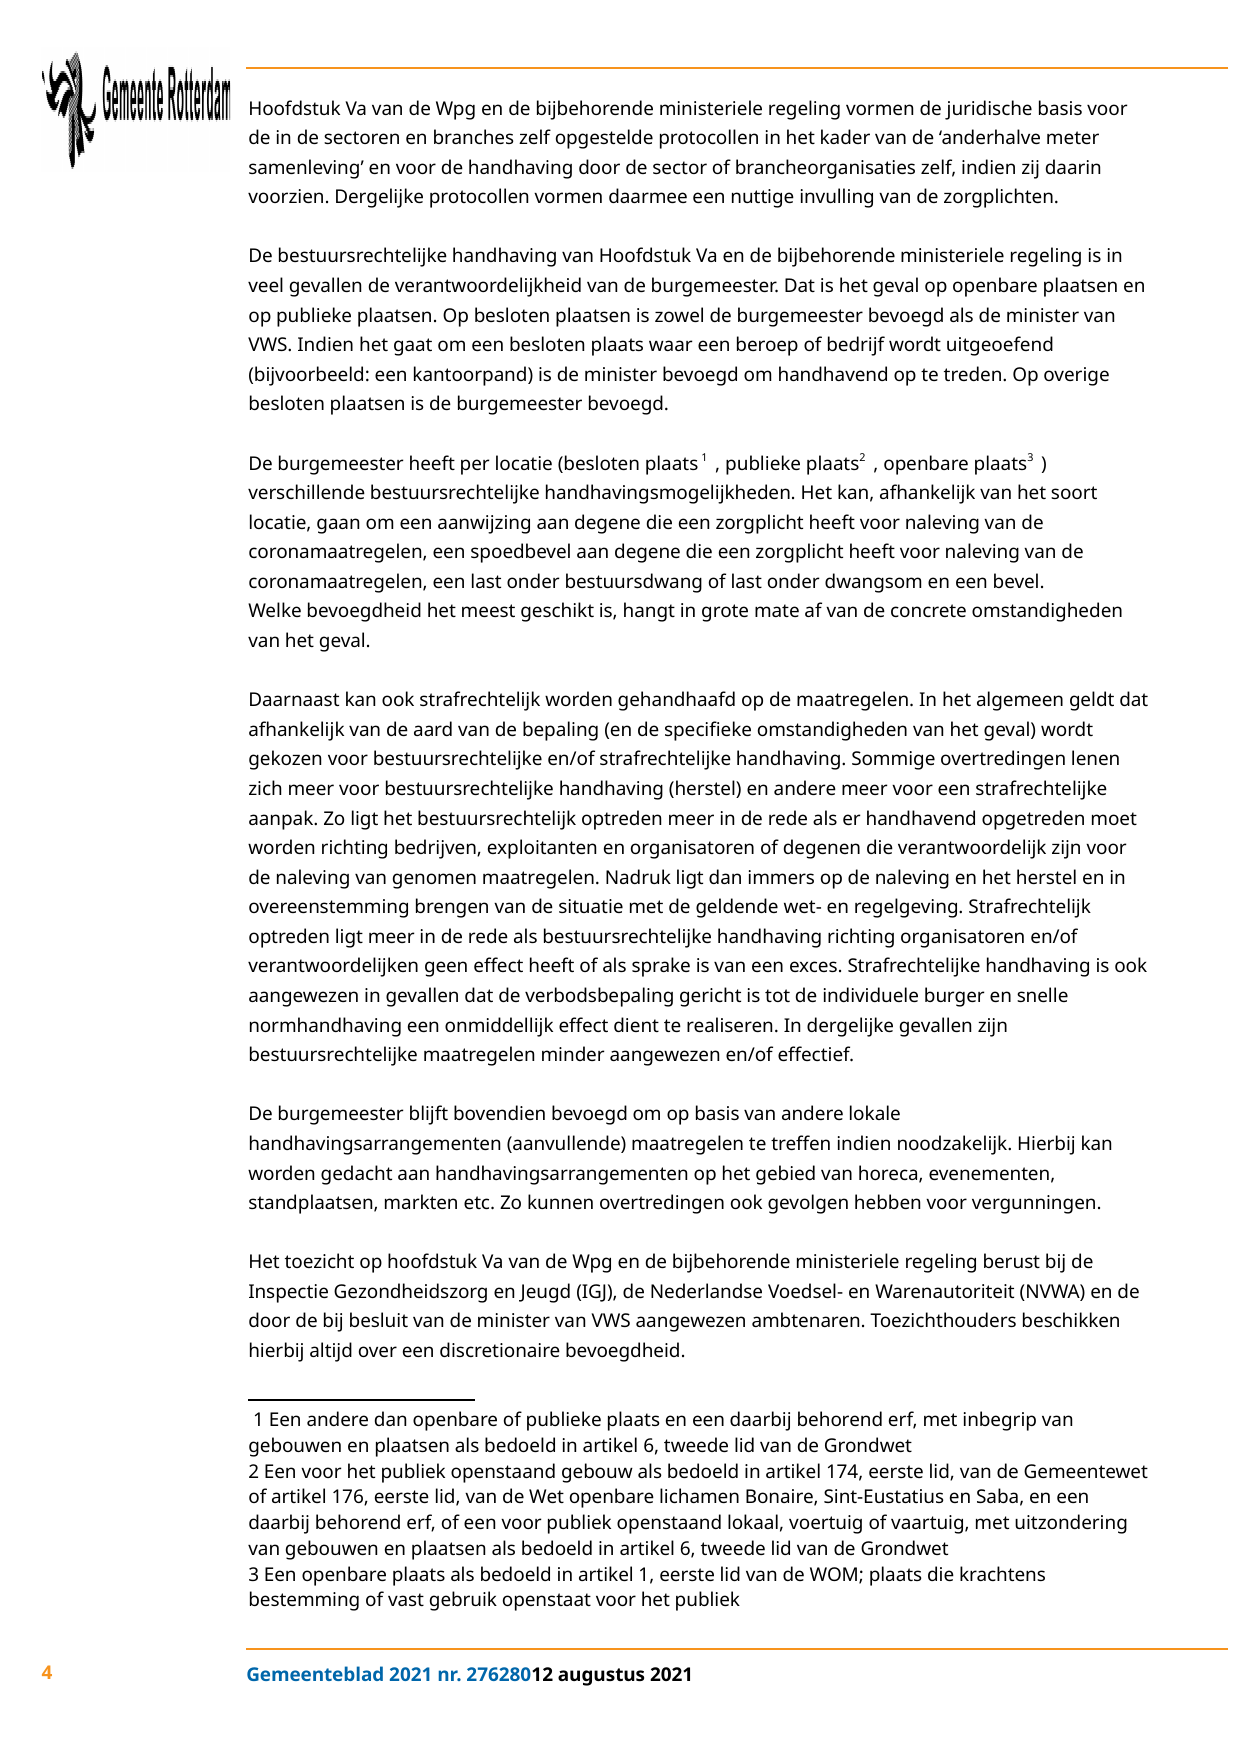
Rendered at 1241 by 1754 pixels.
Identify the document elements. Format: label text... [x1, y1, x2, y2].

text De burgemeester heeft per locatie (besloten plaats , publieke plaats , openbare plaats ) verschillende bestuursrechtelijke handhavingsmogelijkheden. Het kan, afhankelijk van het soort locatie, gaan om een aanwijzing aan degene die een zorgplicht heeft voor naleving van de coronamaatregelen, een spoedbevel aan degene die een zorgplicht heeft voor naleving van de coronamaatregelen, een last onder bestuursdwang of last onder dwangsom en een bevel. [248, 450, 1152, 594]
text Een openbare plaats als bedoeld in artikel 1, eerste lid van de WOM; plaats die krachtens bestemming of vast gebruik openstaat voor het publiek [248, 1561, 1152, 1612]
text Een andere dan openbare of publieke plaats en een daarbij behorend erf, met inbegrip van gebouwen en plaatsen als bedoeld in artikel 6, tweede lid van de Grondwet [248, 1406, 1152, 1458]
text Een voor het publiek openstaand gebouw als bedoeld in artikel 174, eerste lid, van de Gemeentewet of artikel 176, eerste lid, van de Wet openbare lichamen Bonaire, Sint-Eustatius en Saba, en een daarbij behorend erf, of een voor publiek openstaand lokaal, voertuig of vaartuig, met uitzondering van gebouwen en plaatsen als bedoeld in artikel 6, tweede lid van de Grondwet [248, 1458, 1152, 1561]
picture [41, 47, 231, 172]
text Daarnaast kan ook strafrechtelijk worden gehandhaafd op de maatregelen. In het algemeen geldt dat afhankelijk van de aard van de bepaling (en de specifieke omstandigheden van het geval) wordt gekozen voor bestuursrechtelijke en/of strafrechtelijke handhaving. Sommige overtredingen lenen zich meer voor bestuursrechtelijke handhaving (herstel) en andere meer voor een strafrechtelijke aanpak. Zo ligt het bestuursrechtelijk optreden meer in de rede als er handhavend opgetreden moet worden richting bedrijven, exploitanten en organisatoren of degenen die verantwoordelijk zijn voor de naleving van genomen maatregelen. Nadruk ligt dan immers op de naleving en het herstel en in overeenstemming brengen van de situatie met de geldende wet- en regelgeving. Strafrechtelijk optreden ligt meer in de rede als bestuursrechtelijke handhaving richting organisatoren en/of verantwoordelijken geen effect heeft of als sprake is van een exces. Strafrechtelijke handhaving is ook aangewezen in gevallen dat de verbodsbepaling gericht is tot de individuele burger en snelle normhandhaving een onmiddellijk effect dient te realiseren. In dergelijke gevallen zijn bestuursrechtelijke maatregelen minder aangewezen en/of effectief. [248, 686, 1152, 1067]
text Welke bevoegdheid het meest geschikt is, hangt in grote mate af van de concrete omstandigheden van het geval. [248, 598, 1152, 653]
text Het toezicht op hoofdstuk Va van de Wpg en de bijbehorende ministeriele regeling berust bij de Inspectie Gezondheidszorg en Jeugd (IGJ), de Nederlandse Voedsel- en Warenautoriteit (NVWA) en de door de bij besluit van de minister van VWS aangewezen ambtenaren. Toezichthouders beschikken hierbij altijd over een discretionaire bevoegdheid. [248, 1248, 1152, 1363]
text De bestuursrechtelijke handhaving van Hoofdstuk Va en de bijbehorende ministeriele regeling is in veel gevallen de verantwoordelijkheid van de burgemeester. Dat is het geval op openbare plaatsen en op publieke plaatsen. Op besloten plaatsen is zowel de burgemeester bevoegd als de minister van VWS. Indien het gaat om een besloten plaats waar een beroep of bedrijf wordt uitgeoefend (bijvoorbeeld: een kantoorpand) is de minister bevoegd om handhavend op te treden. Op overige besloten plaatsen is de burgemeester bevoegd. [248, 243, 1152, 416]
text Hoofdstuk Va van de Wpg en de bijbehorende ministeriele regeling vormen de juridische basis voor de in de sectoren en branches zelf opgestelde protocollen in het kader van de ‘anderhalve meter samenleving’ en voor de handhaving door de sector of brancheorganisaties zelf, indien zij daarin voorzien. Dergelijke protocollen vormen daarmee een nuttige invulling van de zorgplichten. [248, 95, 1152, 209]
text De burgemeester blijft bovendien bevoegd om op basis van andere lokale handhavingsarrangementen (aanvullende) maatregelen te treffen indien noodzakelijk. Hierbij kan worden gedacht aan handhavingsarrangementen op het gebied van horeca, evenementen, standplaatsen, markten etc. Zo kunnen overtredingen ook gevolgen hebben voor vergunningen. [248, 1101, 1152, 1215]
